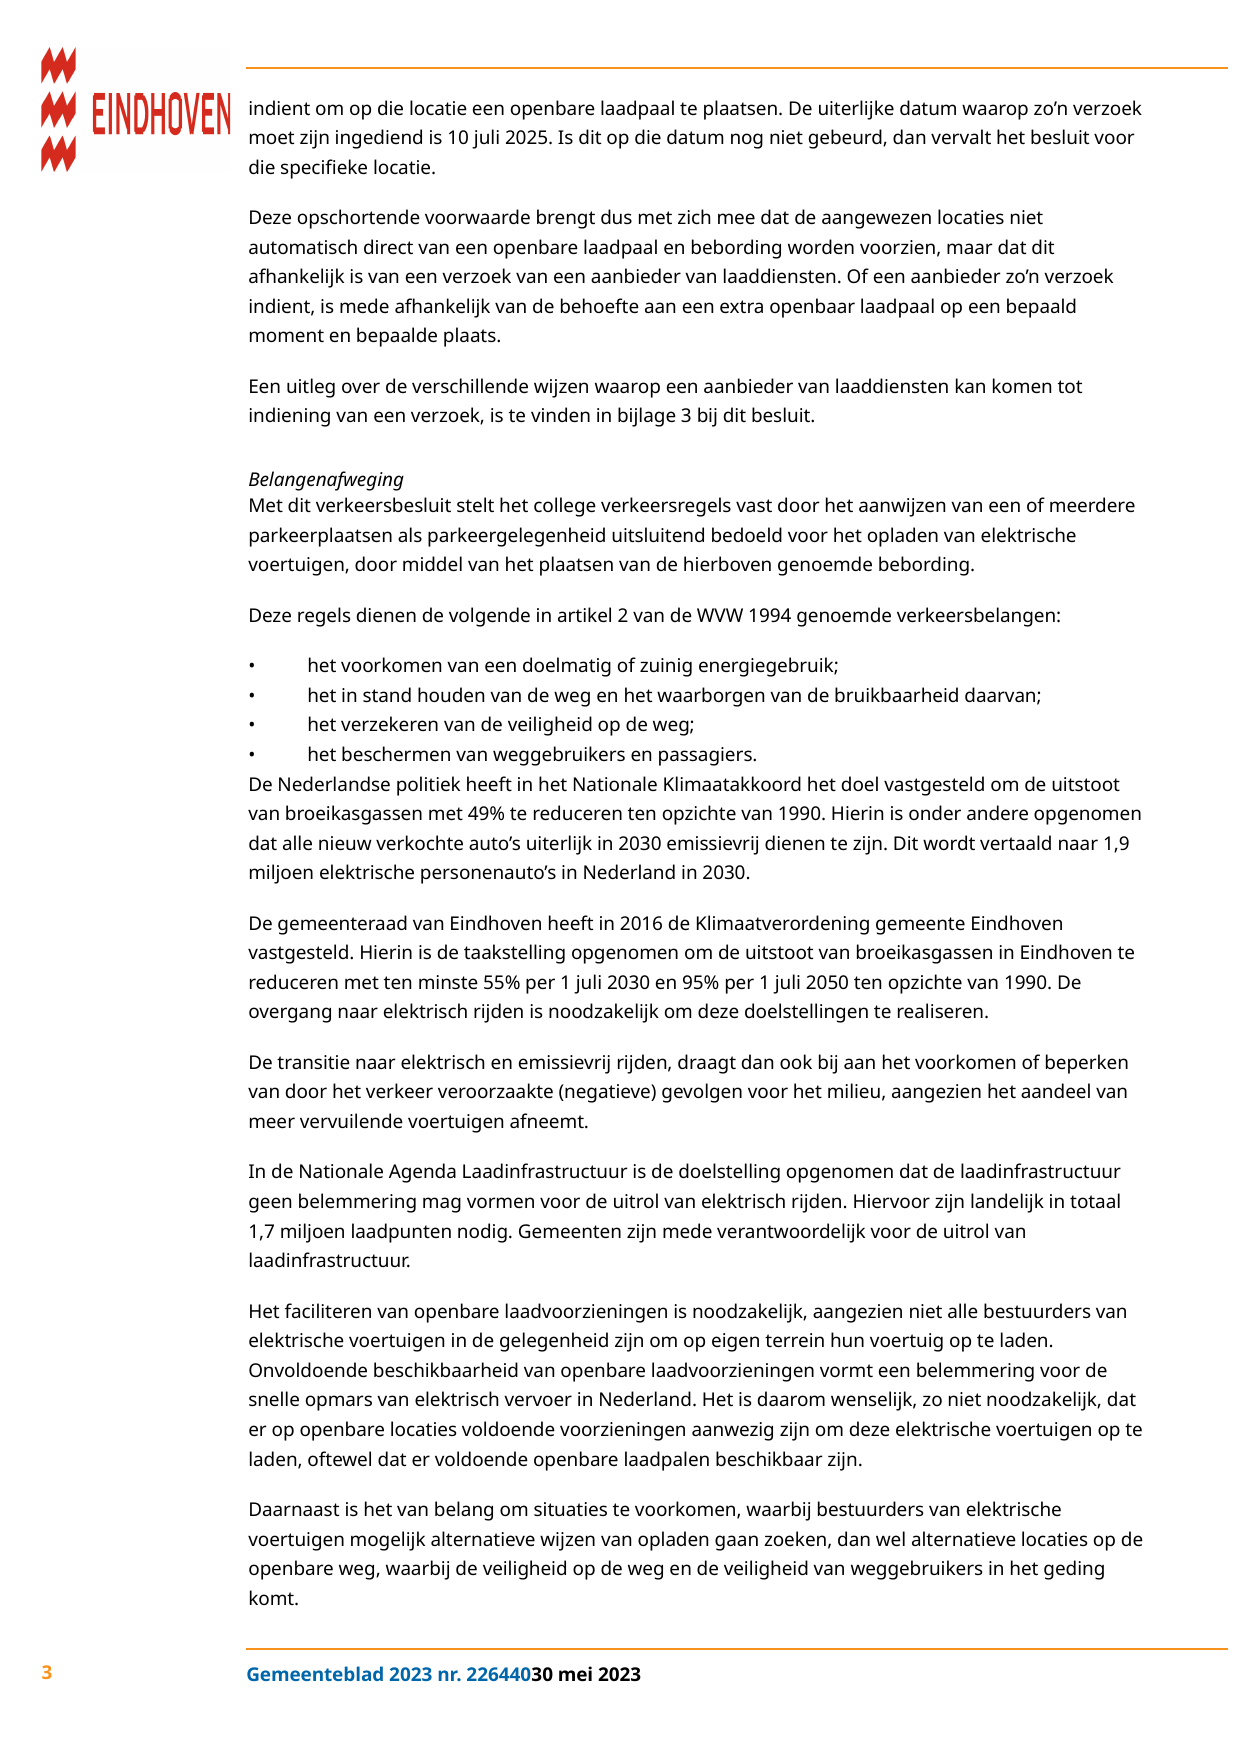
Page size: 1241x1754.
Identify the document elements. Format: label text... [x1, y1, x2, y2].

text indient om op die locatie een openbare laadpaal te plaatsen. De uiterlijke datum waarop zo’n verzoek moet zijn ingediend is 10 juli 2025. Is dit op die datum nog niet gebeurd, dan vervalt het besluit voor die specifieke locatie. [248, 95, 1152, 180]
picture [41, 47, 231, 172]
text De Nederlandse politiek heeft in het Nationale Klimaatakkoord het doel vastgesteld om de uitstoot van broeikasgassen met 49% te reduceren ten opzichte van 1990. Hierin is onder andere opgenomen dat alle nieuw verkochte auto’s uiterlijk in 2030 emissievrij dienen te zijn. Dit wordt vertaald naar 1,9 miljoen elektrische personenauto’s in Nederland in 2030. [248, 771, 1152, 885]
list het in stand houden van de weg en het waarborgen van de bruikbaarheid daarvan; [248, 682, 1152, 708]
text De gemeenteraad van Eindhoven heeft in 2016 de Klimaatverordening gemeente Eindhoven vastgesteld. Hierin is de taakstelling opgenomen om de uitstoot van broeikasgassen in Eindhoven te reduceren met ten minste 55% per 1 juli 2030 en 95% per 1 juli 2050 ten opzichte van 1990. De overgang naar elektrisch rijden is noodzakelijk om deze doelstellingen te realiseren. [248, 910, 1152, 1024]
text Deze regels dienen de volgende in artikel 2 van de WVW 1994 genoemde verkeersbelangen: [248, 602, 1152, 628]
list het voorkomen van een doelmatig of zuinig energiegebruik; [248, 652, 1152, 678]
text De transitie naar elektrisch en emissievrij rijden, draagt dan ook bij aan het voorkomen of beperken van door het verkeer veroorzaakte (negatieve) gevolgen voor het milieu, aangezien het aandeel van meer vervuilende voertuigen afneemt. [248, 1049, 1152, 1134]
text Deze opschortende voorwaarde brengt dus met zich mee dat de aangewezen locaties niet automatisch direct van een openbare laadpaal en bebording worden voorzien, maar dat dit afhankelijk is van een verzoek van een aanbieder van laaddiensten. Of een aanbieder zo’n verzoek indient, is mede afhankelijk van de behoefte aan een extra openbaar laadpaal op een bepaald moment en bepaalde plaats. [248, 204, 1152, 348]
text Belangenafweging [248, 467, 1152, 492]
list het verzekeren van de veiligheid op de weg; [248, 712, 1152, 737]
text Een uitleg over de verschillende wijzen waarop een aanbieder van laaddiensten kan komen tot indiening van een verzoek, is te vinden in bijlage 3 bij dit besluit. [248, 373, 1152, 428]
list het beschermen van weggebruikers en passagiers. [248, 741, 1152, 767]
text In de Nationale Agenda Laadinfrastructuur is de doelstelling opgenomen dat de laadinfrastructuur geen belemmering mag vormen voor de uitrol van elektrisch rijden. Hiervoor zijn landelijk in totaal 1,7 miljoen laadpunten nodig. Gemeenten zijn mede verantwoordelijk voor de uitrol van laadinfrastructuur. [248, 1159, 1152, 1273]
text Daarnaast is het van belang om situaties te voorkomen, waarbij bestuurders van elektrische voertuigen mogelijk alternatieve wijzen van opladen gaan zoeken, dan wel alternatieve locaties op de openbare weg, waarbij de veiligheid op de weg en de veiligheid van weggebruikers in het geding komt. [248, 1496, 1152, 1611]
text Met dit verkeersbesluit stelt het college verkeersregels vast door het aanwijzen van een of meerdere parkeerplaatsen als parkeergelegenheid uitsluitend bedoeld voor het opladen van elektrische voertuigen, door middel van het plaatsen van de hierboven genoemde bebording. [248, 492, 1152, 577]
text Het faciliteren van openbare laadvoorzieningen is noodzakelijk, aangezien niet alle bestuurders van elektrische voertuigen in de gelegenheid zijn om op eigen terrein hun voertuig op te laden. Onvoldoende beschikbaarheid van openbare laadvoorzieningen vormt een belemmering voor de snelle opmars van elektrisch vervoer in Nederland. Het is daarom wenselijk, zo niet noodzakelijk, dat er op openbare locaties voldoende voorzieningen aanwezig zijn om deze elektrische voertuigen op te laden, oftewel dat er voldoende openbare laadpalen beschikbaar zijn. [248, 1298, 1152, 1471]
